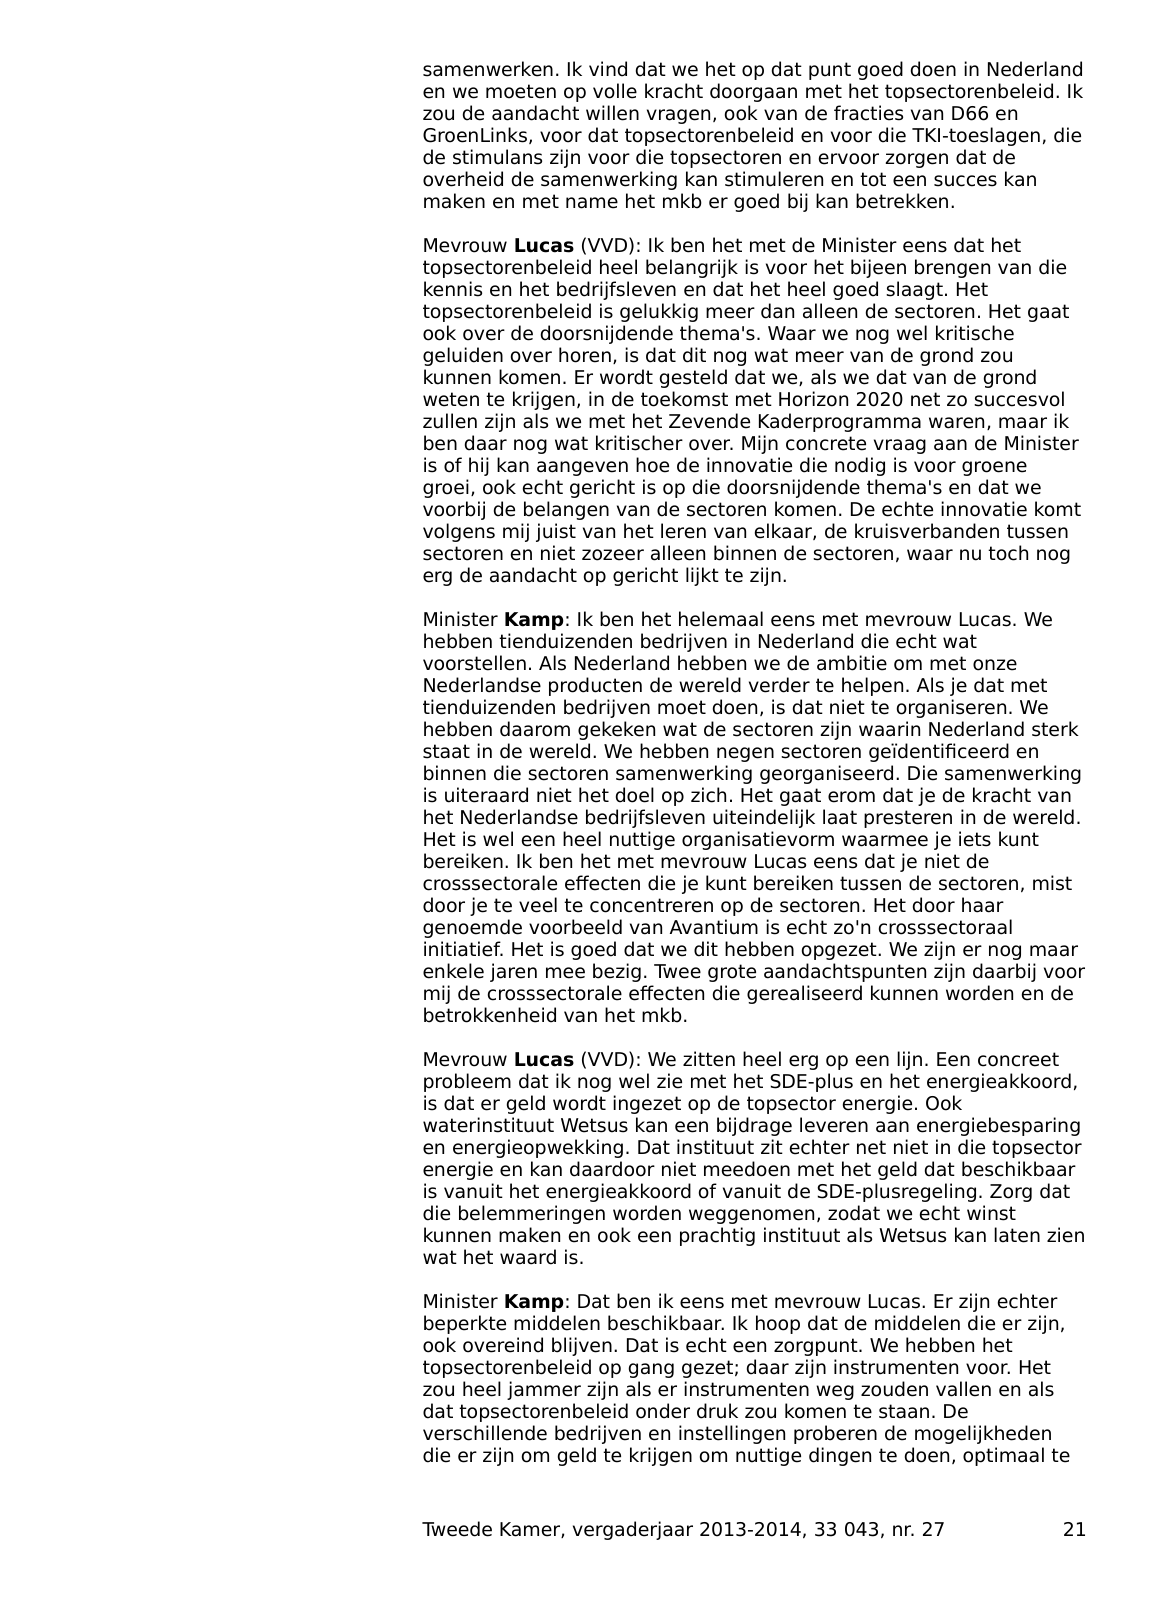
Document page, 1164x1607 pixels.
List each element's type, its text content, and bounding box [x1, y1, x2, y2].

text Mevrouw Lucas (VVD): We zitten heel erg op een lijn. Een concreet probleem dat ik nog wel zie met het SDE-plus en het energieakkoord, is dat er geld wordt ingezet op de topsector energie. Ook waterinstituut Wetsus kan een bijdrage leveren aan energiebesparing en energieopwekking. Dat instituut zit echter net niet in die topsector energie en kan daardoor niet meedoen met het geld dat beschikbaar is vanuit het energieakkoord of vanuit de SDE-plusregeling. Zorg dat die belemmeringen worden weggenomen, zodat we echt winst kunnen maken en ook een prachtig instituut als Wetsus kan laten zien wat het waard is. [422, 1049, 1087, 1268]
text samenwerken. Ik vind dat we het op dat punt goed doen in Nederland en we moeten op volle kracht doorgaan met het topsectorenbeleid. Ik zou de aandacht willen vragen, ook van de fracties van D66 en GroenLinks, voor dat topsectorenbeleid en voor die TKI-toeslagen, die de stimulans zijn voor die topsectoren en ervoor zorgen dat de overheid de samenwerking kan stimuleren en tot een succes kan maken en met name het mkb er goed bij kan betrekken. [422, 59, 1087, 213]
text Mevrouw Lucas (VVD): Ik ben het met de Minister eens dat het topsectorenbeleid heel belangrijk is voor het bijeen brengen van die kennis en het bedrijfsleven en dat het heel goed slaagt. Het topsectorenbeleid is gelukkig meer dan alleen de sectoren. Het gaat ook over de doorsnijdende thema's. Waar we nog wel kritische geluiden over horen, is dat dit nog wat meer van de grond zou kunnen komen. Er wordt gesteld dat we, als we dat van de grond weten te krijgen, in de toekomst met Horizon 2020 net zo succesvol zullen zijn als we met het Zevende Kaderprogramma waren, maar ik ben daar nog wat kritischer over. Mijn concrete vraag aan de Minister is of hij kan aangeven hoe de innovatie die nodig is voor groene groei, ook echt gericht is op die doorsnijdende thema's en dat we voorbij de belangen van de sectoren komen. De echte innovatie komt volgens mij juist van het leren van elkaar, de kruisverbanden tussen sectoren en niet zozeer alleen binnen de sectoren, waar nu toch nog erg de aandacht op gericht lijkt te zijn. [422, 235, 1087, 587]
text Minister Kamp: Dat ben ik eens met mevrouw Lucas. Er zijn echter beperkte middelen beschikbaar. Ik hoop dat de middelen die er zijn, ook overeind blijven. Dat is echt een zorgpunt. We hebben het topsectorenbeleid op gang gezet; daar zijn instrumenten voor. Het zou heel jammer zijn als er instrumenten weg zouden vallen en als dat topsectorenbeleid onder druk zou komen te staan. De verschillende bedrijven en instellingen proberen de mogelijkheden die er zijn om geld te krijgen om nuttige dingen te doen, optimaal te [422, 1291, 1087, 1467]
text Minister Kamp: Ik ben het helemaal eens met mevrouw Lucas. We hebben tienduizenden bedrijven in Nederland die echt wat voorstellen. Als Nederland hebben we de ambitie om met onze Nederlandse producten de wereld verder te helpen. Als je dat met tienduizenden bedrijven moet doen, is dat niet te organiseren. We hebben daarom gekeken wat de sectoren zijn waarin Nederland sterk staat in de wereld. We hebben negen sectoren geïdentificeerd en binnen die sectoren samenwerking georganiseerd. Die samenwerking is uiteraard niet het doel op zich. Het gaat erom dat je de kracht van het Nederlandse bedrijfsleven uiteindelijk laat presteren in de wereld. Het is wel een heel nuttige organisatievorm waarmee je iets kunt bereiken. Ik ben het met mevrouw Lucas eens dat je niet de crosssectorale effecten die je kunt bereiken tussen de sectoren, mist door je te veel te concentreren op de sectoren. Het door haar genoemde voorbeeld van Avantium is echt zo'n crosssectoraal initiatief. Het is goed dat we dit hebben opgezet. We zijn er nog maar enkele jaren mee bezig. Twee grote aandachtspunten zijn daarbij voor mij de crosssectorale effecten die gerealiseerd kunnen worden en de betrokkenheid van het mkb. [422, 609, 1087, 1027]
